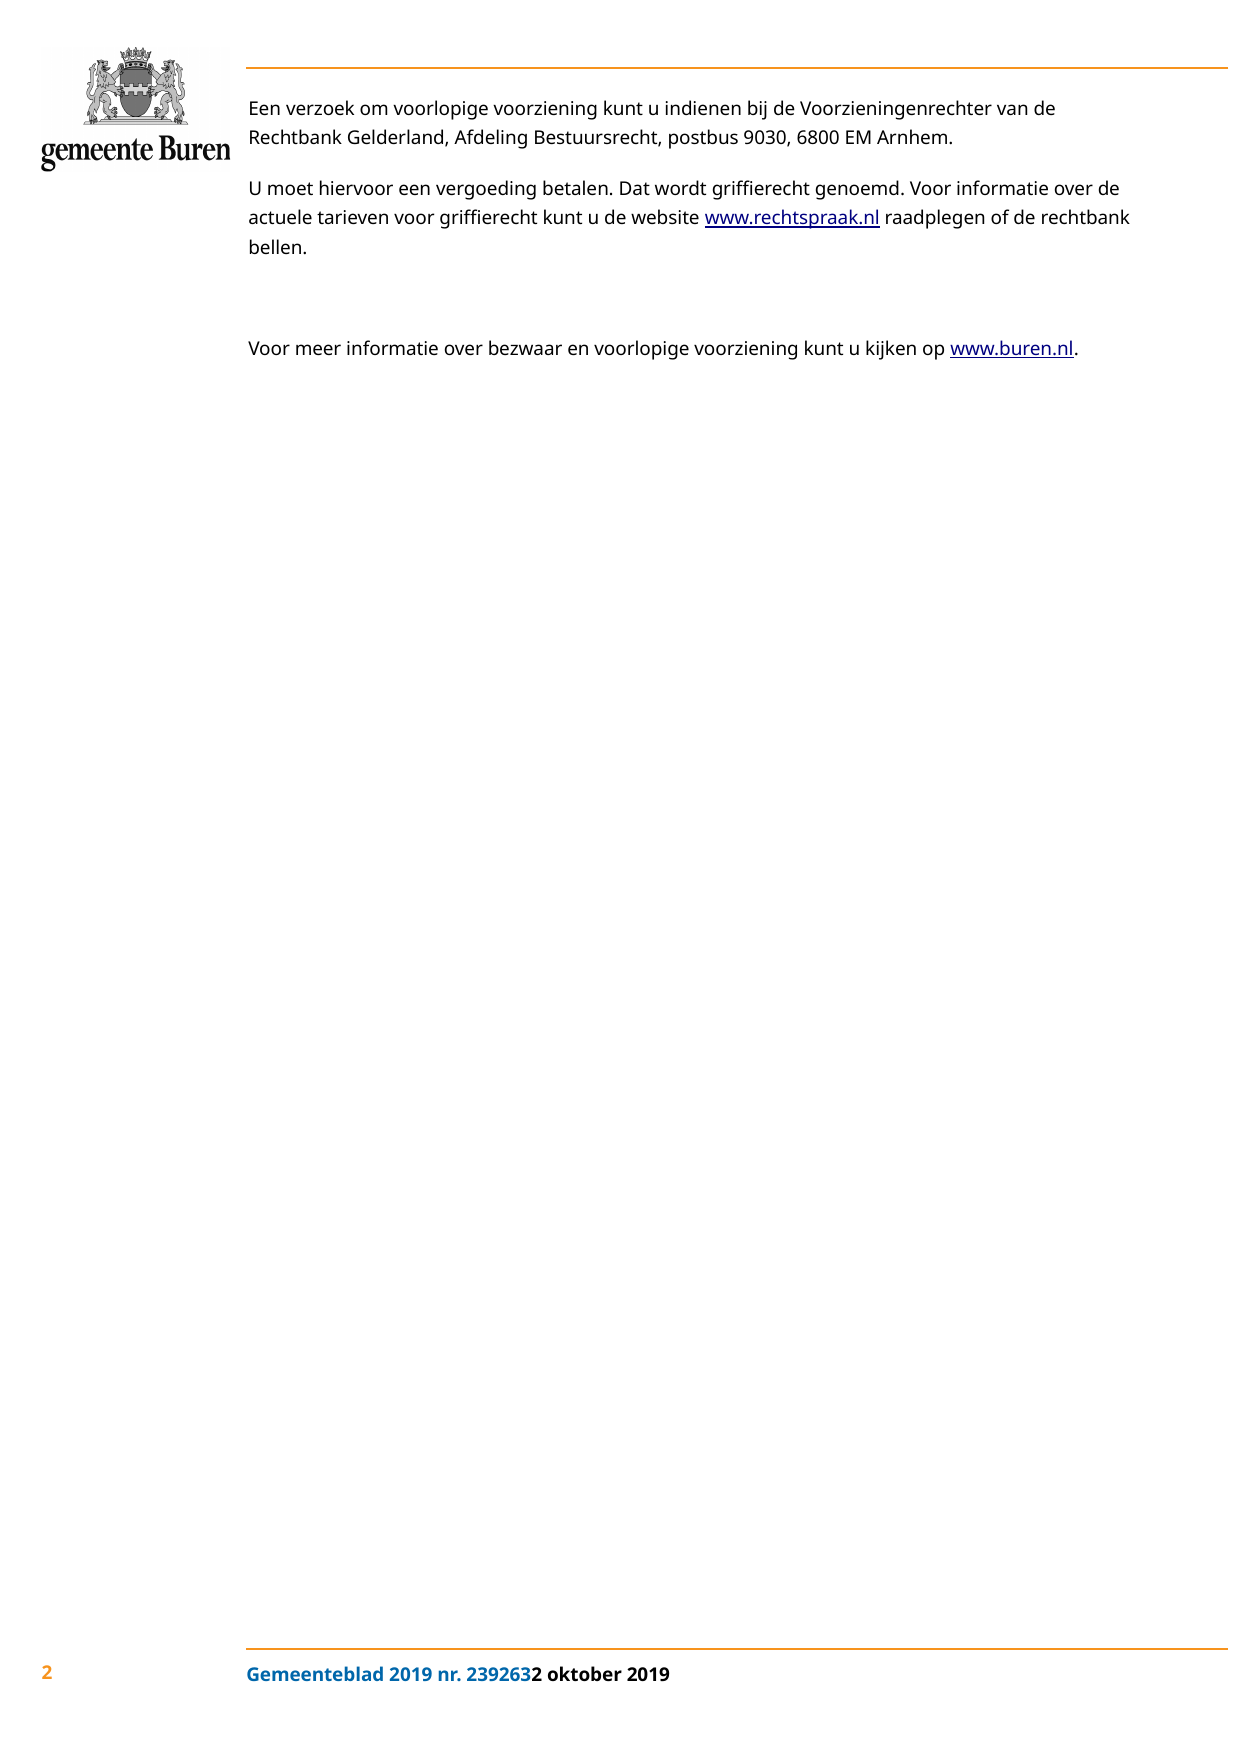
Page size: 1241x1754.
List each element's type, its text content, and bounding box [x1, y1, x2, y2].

text U moet hiervoor een vergoeding betalen. Dat wordt griffierecht genoemd. Voor informatie over de actuele tarieven voor griffierecht kunt u de website www.rechtspraak.nl raadplegen of de rechtbank bellen. [248, 175, 1152, 260]
text Voor meer informatie over bezwaar en voorlopige voorziening kunt u kijken op www.buren.nl. [248, 335, 1152, 361]
picture [41, 47, 231, 172]
text Een verzoek om voorlopige voorziening kunt u indienen bij de Voorzieningenrechter van de Rechtbank Gelderland, Afdeling Bestuursrecht, postbus 9030, 6800 EM Arnhem. [248, 95, 1152, 150]
